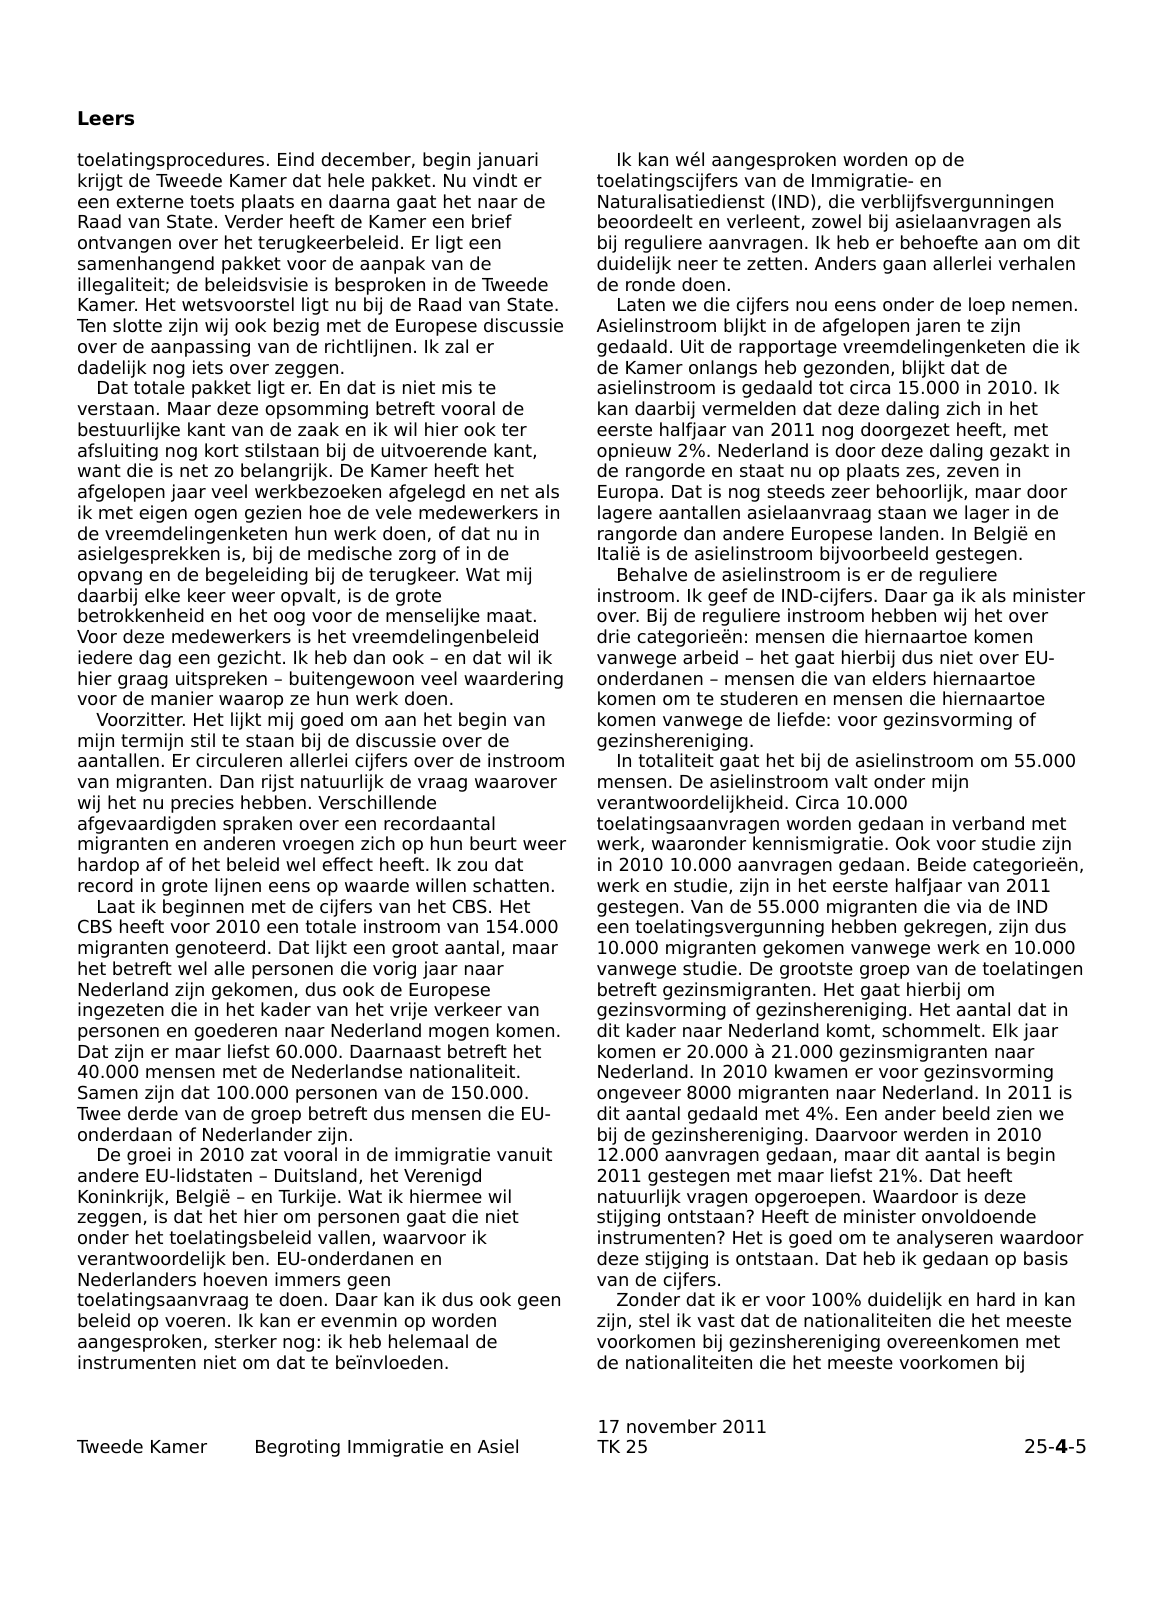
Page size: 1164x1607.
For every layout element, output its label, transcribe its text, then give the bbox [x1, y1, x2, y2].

text De groei in 2010 zat vooral in de immigratie vanuit andere EU-lidstaten – Duitsland, het Verenigd Koninkrijk, België – en Turkije. Wat ik hiermee wil zeggen, is dat het hier om personen gaat die niet onder het toelatingsbeleid vallen, waarvoor ik verantwoordelijk ben. EU-onderdanen en Nederlanders hoeven immers geen toelatingsaanvraag te doen. Daar kan ik dus ook geen beleid op voeren. Ik kan er evenmin op worden aangesproken, sterker nog: ik heb helemaal de instrumenten niet om dat te beïnvloeden. [77, 1145, 567, 1373]
text Laten we die cijfers nou eens onder de loep nemen. Asielinstroom blijkt in de afgelopen jaren te zijn gedaald. Uit de rapportage vreemdelingenketen die ik de Kamer onlangs heb gezonden, blijkt dat de asielinstroom is gedaald tot circa 15.000 in 2010. Ik kan daarbij vermelden dat deze daling zich in het eerste halfjaar van 2011 nog doorgezet heeft, met opnieuw 2%. Nederland is door deze daling gezakt in de rangorde en staat nu op plaats zes, zeven in Europa. Dat is nog steeds zeer behoorlijk, maar door lagere aantallen asielaanvraag staan we lager in de rangorde dan andere Europese landen. In België en Italië is de asielinstroom bijvoorbeeld gestegen. [596, 295, 1087, 565]
text In totaliteit gaat het bij de asielinstroom om 55.000 mensen. De asielinstroom valt onder mijn verantwoordelijkheid. Circa 10.000 toelatingsaanvragen worden gedaan in verband met werk, waaronder kennismigratie. Ook voor studie zijn in 2010 10.000 aanvragen gedaan. Beide categorieën, werk en studie, zijn in het eerste halfjaar van 2011 gestegen. Van de 55.000 migranten die via de IND een toelatingsvergunning hebben gekregen, zijn dus 10.000 migranten gekomen vanwege werk en 10.000 vanwege studie. De grootste groep van de toelatingen betreft gezinsmigranten. Het gaat hierbij om gezinsvorming of gezinshereniging. Het aantal dat in dit kader naar Nederland komt, schommelt. Elk jaar komen er 20.000 à 21.000 gezinsmigranten naar Nederland. In 2010 kwamen er voor gezinsvorming ongeveer 8000 migranten naar Nederland. In 2011 is dit aantal gedaald met 4%. Een ander beeld zien we bij de gezinshereniging. Daarvoor werden in 2010 12.000 aanvragen gedaan, maar dit aantal is begin 2011 gestegen met maar liefst 21%. Dat heeft natuurlijk vragen opgeroepen. Waardoor is deze stijging ontstaan? Heeft de minister onvoldoende instrumenten? Het is goed om te analyseren waardoor deze stijging is ontstaan. Dat heb ik gedaan op basis van de cijfers. [596, 751, 1087, 1290]
text toelatingsprocedures. Eind december, begin januari krijgt de Tweede Kamer dat hele pakket. Nu vindt er een externe toets plaats en daarna gaat het naar de Raad van State. Verder heeft de Kamer een brief ontvangen over het terugkeerbeleid. Er ligt een samenhangend pakket voor de aanpak van de illegaliteit; de beleidsvisie is besproken in de Tweede Kamer. Het wetsvoorstel ligt nu bij de Raad van State. Ten slotte zijn wij ook bezig met de Europese discussie over de aanpassing van de richtlijnen. Ik zal er dadelijk nog iets over zeggen. [77, 150, 567, 378]
text Behalve de asielinstroom is er de reguliere instroom. Ik geef de IND-cijfers. Daar ga ik als minister over. Bij de reguliere instroom hebben wij het over drie categorieën: mensen die hiernaartoe komen vanwege arbeid – het gaat hierbij dus niet over EU-onderdanen – mensen die van elders hiernaartoe komen om te studeren en mensen die hiernaartoe komen vanwege de liefde: voor gezinsvorming of gezinshereniging. [596, 565, 1087, 751]
text Laat ik beginnen met de cijfers van het CBS. Het CBS heeft voor 2010 een totale instroom van 154.000 migranten genoteerd. Dat lijkt een groot aantal, maar het betreft wel alle personen die vorig jaar naar Nederland zijn gekomen, dus ook de Europese ingezeten die in het kader van het vrije verkeer van personen en goederen naar Nederland mogen komen. Dat zijn er maar liefst 60.000. Daarnaast betreft het 40.000 mensen met de Nederlandse nationaliteit. Samen zijn dat 100.000 personen van de 150.000. Twee derde van de groep betreft dus mensen die EU-onderdaan of Nederlander zijn. [77, 896, 567, 1145]
text Dat totale pakket ligt er. En dat is niet mis te verstaan. Maar deze opsomming betreft vooral de bestuurlijke kant van de zaak en ik wil hier ook ter afsluiting nog kort stilstaan bij de uitvoerende kant, want die is net zo belangrijk. De Kamer heeft het afgelopen jaar veel werkbezoeken afgelegd en net als ik met eigen ogen gezien hoe de vele medewerkers in de vreemdelingenketen hun werk doen, of dat nu in asielgesprekken is, bij de medische zorg of in de opvang en de begeleiding bij de terugkeer. Wat mij daarbij elke keer weer opvalt, is de grote betrokkenheid en het oog voor de menselijke maat. Voor deze medewerkers is het vreemdelingenbeleid iedere dag een gezicht. Ik heb dan ook – en dat wil ik hier graag uitspreken – buitengewoon veel waardering voor de manier waarop ze hun werk doen. [77, 378, 567, 710]
text Voorzitter. Het lijkt mij goed om aan het begin van mijn termijn stil te staan bij de discussie over de aantallen. Er circuleren allerlei cijfers over de instroom van migranten. Dan rijst natuurlijk de vraag waarover wij het nu precies hebben. Verschillende afgevaardigden spraken over een recordaantal migranten en anderen vroegen zich op hun beurt weer hardop af of het beleid wel effect heeft. Ik zou dat record in grote lijnen eens op waarde willen schatten. [77, 710, 567, 896]
text Zonder dat ik er voor 100% duidelijk en hard in kan zijn, stel ik vast dat de nationaliteiten die het meeste voorkomen bij gezinshereniging overeenkomen met de nationaliteiten die het meeste voorkomen bij [596, 1290, 1087, 1373]
text Ik kan wél aangesproken worden op de toelatingscijfers van de Immigratie- en Naturalisatiedienst (IND), die verblijfsvergunningen beoordeelt en verleent, zowel bij asielaanvragen als bij reguliere aanvragen. Ik heb er behoefte aan om dit duidelijk neer te zetten. Anders gaan allerlei verhalen de ronde doen. [596, 150, 1087, 295]
